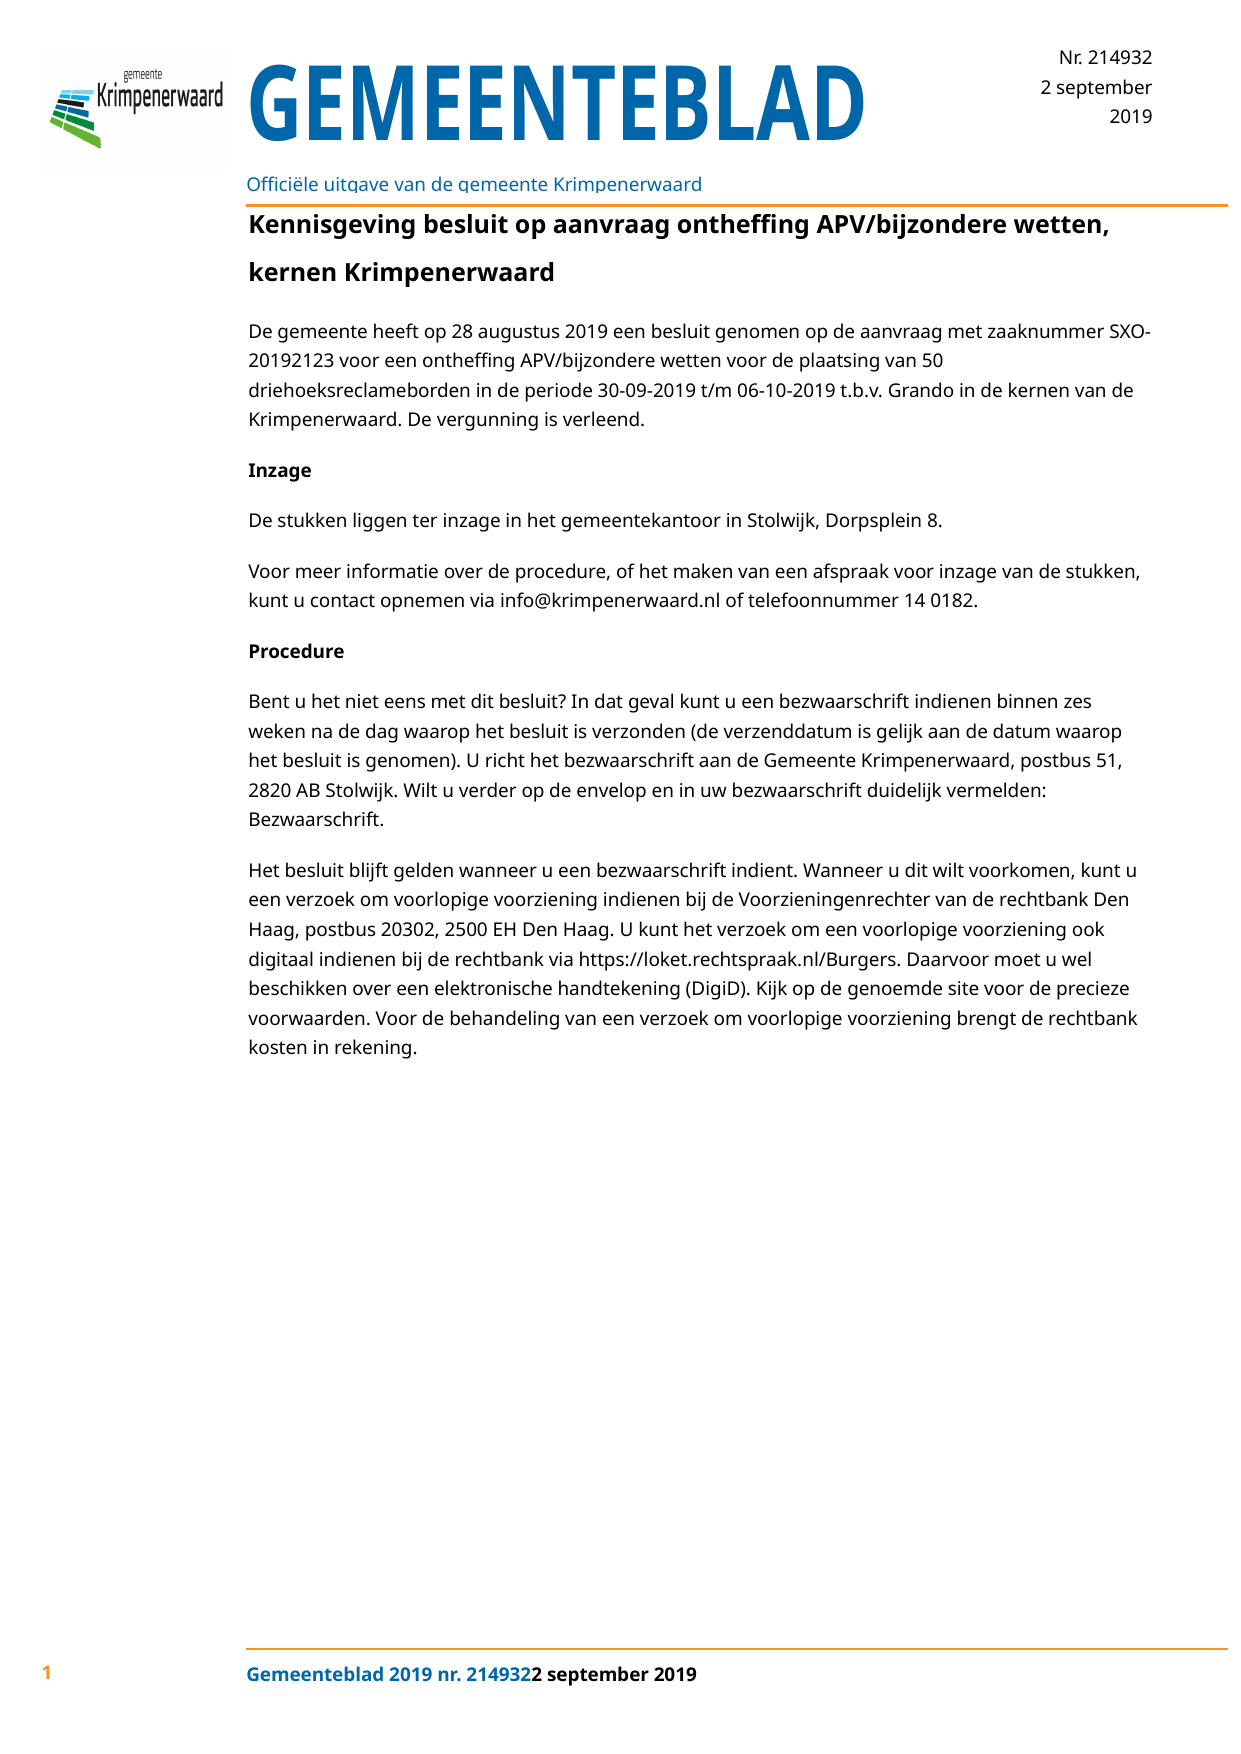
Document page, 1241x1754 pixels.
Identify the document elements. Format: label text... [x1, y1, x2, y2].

text Het besluit blijft gelden wanneer u een bezwaarschrift indient. Wanneer u dit wilt voorkomen, kunt u een verzoek om voorlopige voorziening indienen bij de Voorzieningenrechter van de rechtbank Den Haag, postbus 20302, 2500 EH Den Haag. U kunt het verzoek om een voorlopige voorziening ook digitaal indienen bij de rechtbank via https://loket.rechtspraak.nl/Burgers. Daarvoor moet u wel beschikken over een elektronische handtekening (DigiD). Kijk op de genoemde site voor de precieze voorwaarden. Voor de behandeling van een verzoek om voorlopige voorziening brengt de rechtbank kosten in rekening. [248, 857, 1152, 1060]
text Voor meer informatie over de procedure, of het maken van een afspraak voor inzage van de stukken, kunt u contact opnemen via info@krimpenerwaard.nl of telefoonnummer 14 0182. [248, 558, 1152, 613]
text De gemeente heeft op 28 augustus 2019 een besluit genomen op de aanvraag met zaaknummer SXO-20192123 voor een ontheffing APV/bijzondere wetten voor de plaatsing van 50 driehoeksreclameborden in de periode 30-09-2019 t/m 06-10-2019 t.b.v. Grando in de kernen van de Krimpenerwaard. De vergunning is verleend. [248, 318, 1152, 432]
picture [41, 47, 231, 172]
text Bent u het niet eens met dit besluit? In dat geval kunt u een bezwaarschrift indienen binnen zes weken na de dag waarop het besluit is verzonden (de verzenddatum is gelijk aan de datum waarop het besluit is genomen). U richt het bezwaarschrift aan de Gemeente Krimpenerwaard, postbus 51, 2820 AB Stolwijk. Wilt u verder op de envelop en in uw bezwaarschrift duidelijk vermelden: Bezwaarschrift. [248, 688, 1152, 832]
text Kennisgeving besluit op aanvraag ontheffing APV/bijzondere wetten, kernen Krimpenerwaard [248, 207, 1152, 288]
text Procedure [248, 638, 1152, 664]
text Inzage [248, 457, 1152, 483]
text De stukken liggen ter inzage in het gemeentekantoor in Stolwijk, Dorpsplein 8. [248, 507, 1152, 533]
